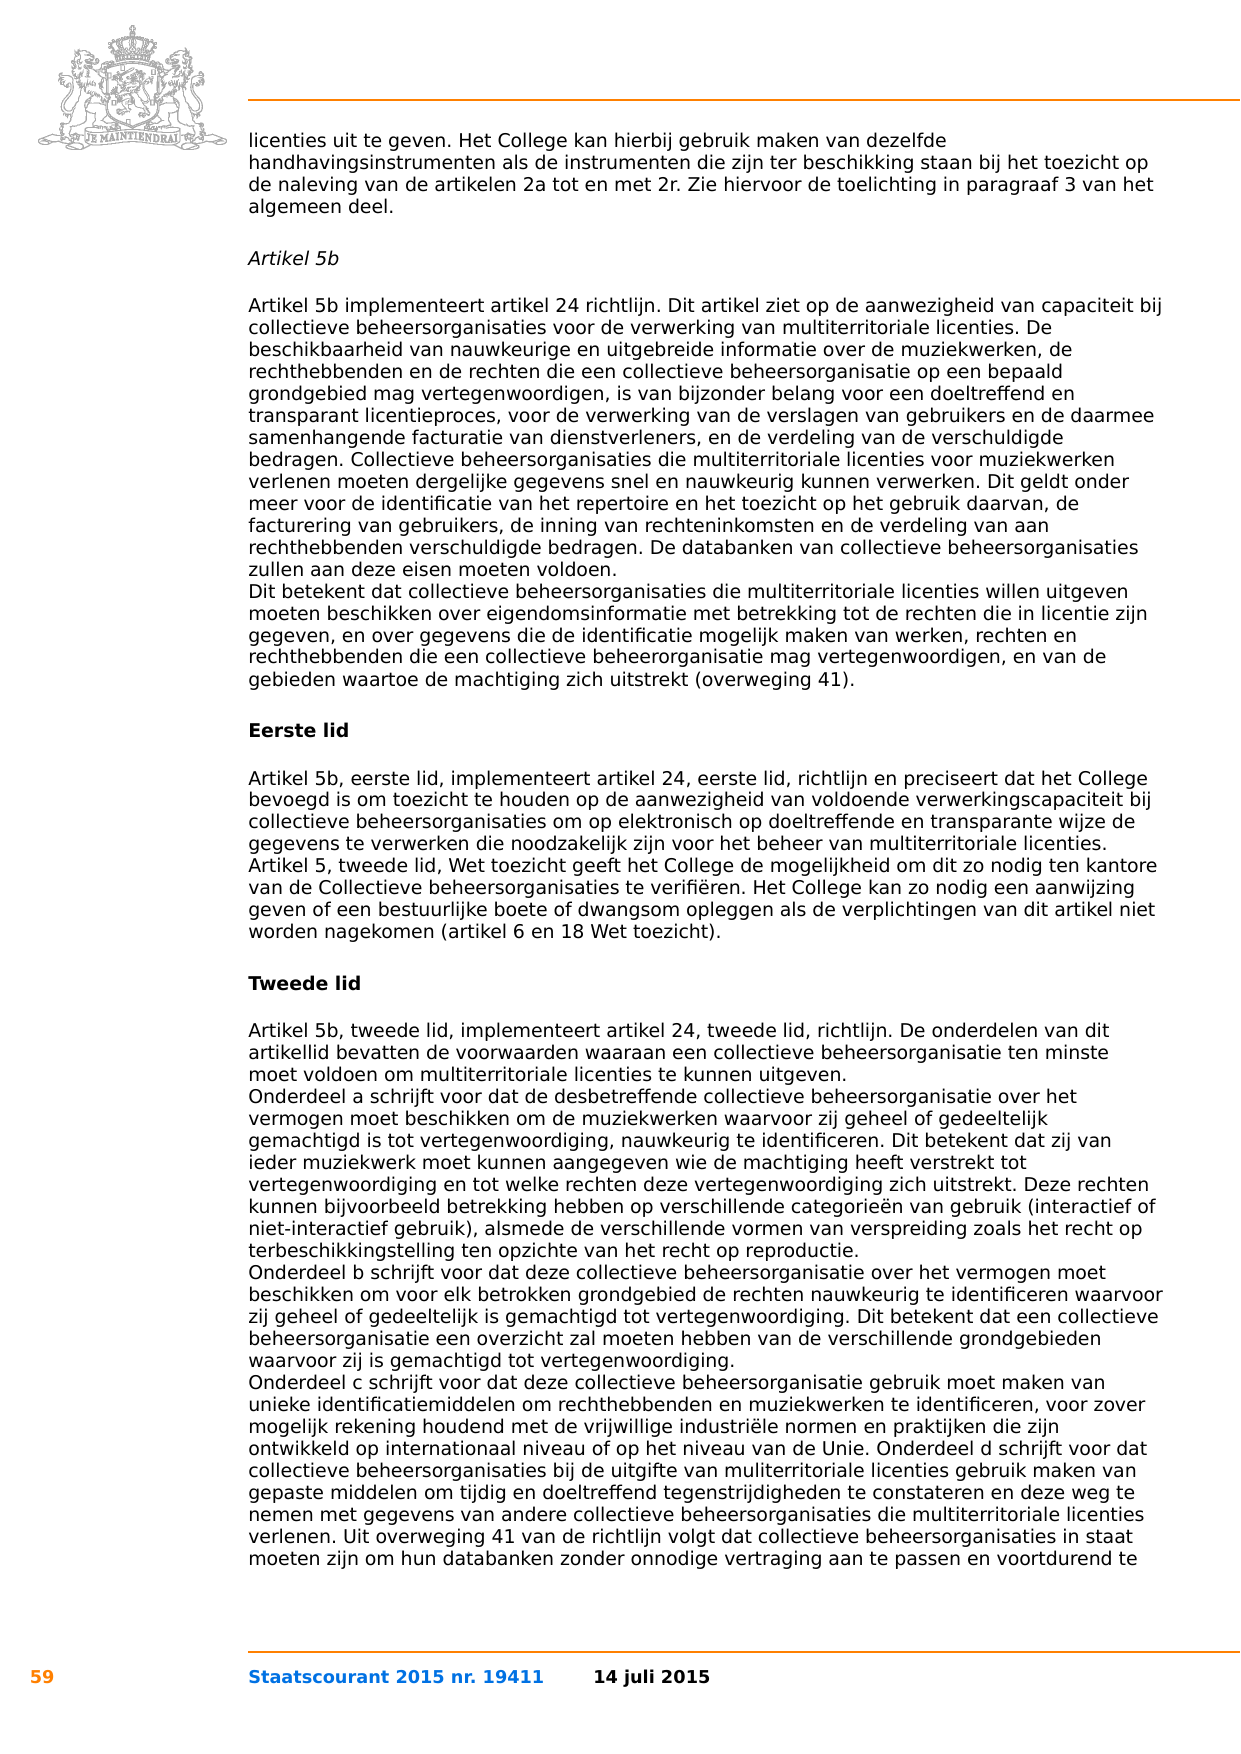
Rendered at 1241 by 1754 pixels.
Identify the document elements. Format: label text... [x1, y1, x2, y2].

text Onderdeel b schrijft voor dat deze collectieve beheersorganisatie over het vermogen moet beschikken om voor elk betrokken grondgebied de rechten nauwkeurig te identificeren waarvoor zij geheel of gedeeltelijk is gemachtigd tot vertegenwoordiging. Dit betekent dat een collectieve beheersorganisatie een overzicht zal moeten hebben van de verschillende grondgebieden waarvoor zij is gemachtigd tot vertegenwoordiging. [248, 1262, 1163, 1372]
text Onderdeel a schrijft voor dat de desbetreffende collectieve beheersorganisatie over het vermogen moet beschikken om de muziekwerken waarvoor zij geheel of gedeeltelijk gemachtigd is tot vertegenwoordiging, nauwkeurig te identificeren. Dit betekent dat zij van ieder muziekwerk moet kunnen aangegeven wie de machtiging heeft verstrekt tot vertegenwoordiging en tot welke rechten deze vertegenwoordiging zich uitstrekt. Deze rechten kunnen bijvoorbeeld betrekking hebben op verschillende categorieën van gebruik (interactief of niet-interactief gebruik), alsmede de verschillende vormen van verspreiding zoals het recht op terbeschikkingstelling ten opzichte van het recht op reproductie. [248, 1086, 1163, 1262]
subtitle Tweede lid [248, 973, 1163, 995]
text Artikel 5b implementeert artikel 24 richtlijn. Dit artikel ziet op de aanwezigheid van capaciteit bij collectieve beheersorganisaties voor de verwerking van multiterritoriale licenties. De beschikbaarheid van nauwkeurige en uitgebreide informatie over de muziekwerken, de rechthebbenden en de rechten die een collectieve beheersorganisatie op een bepaald grondgebied mag vertegenwoordigen, is van bijzonder belang voor een doeltreffend en transparant licentieproces, voor de verwerking van de verslagen van gebruikers en de daarmee samenhangende facturatie van dienstverleners, en de verdeling van de verschuldigde bedragen. Collectieve beheersorganisaties die multiterritoriale licenties voor muziekwerken verlenen moeten dergelijke gegevens snel en nauwkeurig kunnen verwerken. Dit geldt onder meer voor de identificatie van het repertoire en het toezicht op het gebruik daarvan, de facturering van gebruikers, de inning van rechteninkomsten en de verdeling van aan rechthebbenden verschuldigde bedragen. De databanken van collectieve beheersorganisaties zullen aan deze eisen moeten voldoen. [248, 295, 1163, 581]
text Artikel 5b, tweede lid, implementeert artikel 24, tweede lid, richtlijn. De onderdelen van dit artikellid bevatten de voorwaarden waaraan een collectieve beheersorganisatie ten minste moet voldoen om multiterritoriale licenties te kunnen uitgeven. [248, 1020, 1163, 1086]
subtitle Artikel 5b [248, 248, 1163, 270]
text Artikel 5b, eerste lid, implementeert artikel 24, eerste lid, richtlijn en preciseert dat het College bevoegd is om toezicht te houden op de aanwezigheid van voldoende verwerkingscapaciteit bij collectieve beheersorganisaties om op elektronisch op doeltreffende en transparante wijze de gegevens te verwerken die noodzakelijk zijn voor het beheer van multiterritoriale licenties. Artikel 5, tweede lid, Wet toezicht geeft het College de mogelijkheid om dit zo nodig ten kantore van de Collectieve beheersorganisaties te verifiëren. Het College kan zo nodig een aanwijzing geven of een bestuurlijke boete of dwangsom opleggen als de verplichtingen van dit artikel niet worden nagekomen (artikel 6 en 18 Wet toezicht). [248, 767, 1163, 943]
text Onderdeel c schrijft voor dat deze collectieve beheersorganisatie gebruik moet maken van unieke identificatiemiddelen om rechthebbenden en muziekwerken te identificeren, voor zover mogelijk rekening houdend met de vrijwillige industriële normen en praktijken die zijn ontwikkeld op internationaal niveau of op het niveau van de Unie. Onderdeel d schrijft voor dat collectieve beheersorganisaties bij de uitgifte van muliterritoriale licenties gebruik maken van gepaste middelen om tijdig en doeltreffend tegenstrijdigheden te constateren en deze weg te nemen met gegevens van andere collectieve beheersorganisaties die multiterritoriale licenties verlenen. Uit overweging 41 van de richtlijn volgt dat collectieve beheersorganisaties in staat moeten zijn om hun databanken zonder onnodige vertraging aan te passen en voortdurend te [248, 1372, 1163, 1570]
text Dit betekent dat collectieve beheersorganisaties die multiterritoriale licenties willen uitgeven moeten beschikken over eigendomsinformatie met betrekking tot de rechten die in licentie zijn gegeven, en over gegevens die de identificatie mogelijk maken van werken, rechten en rechthebbenden die een collectieve beheerorganisatie mag vertegenwoordigen, en van de gebieden waartoe de machtiging zich uitstrekt (overweging 41). [248, 581, 1163, 690]
picture [38, 25, 227, 150]
subtitle Eerste lid [248, 720, 1163, 742]
text licenties uit te geven. Het College kan hierbij gebruik maken van dezelfde handhavingsinstrumenten als de instrumenten die zijn ter beschikking staan bij het toezicht op de naleving van de artikelen 2a tot en met 2r. Zie hiervoor de toelichting in paragraaf 3 van het algemeen deel. [248, 130, 1163, 218]
